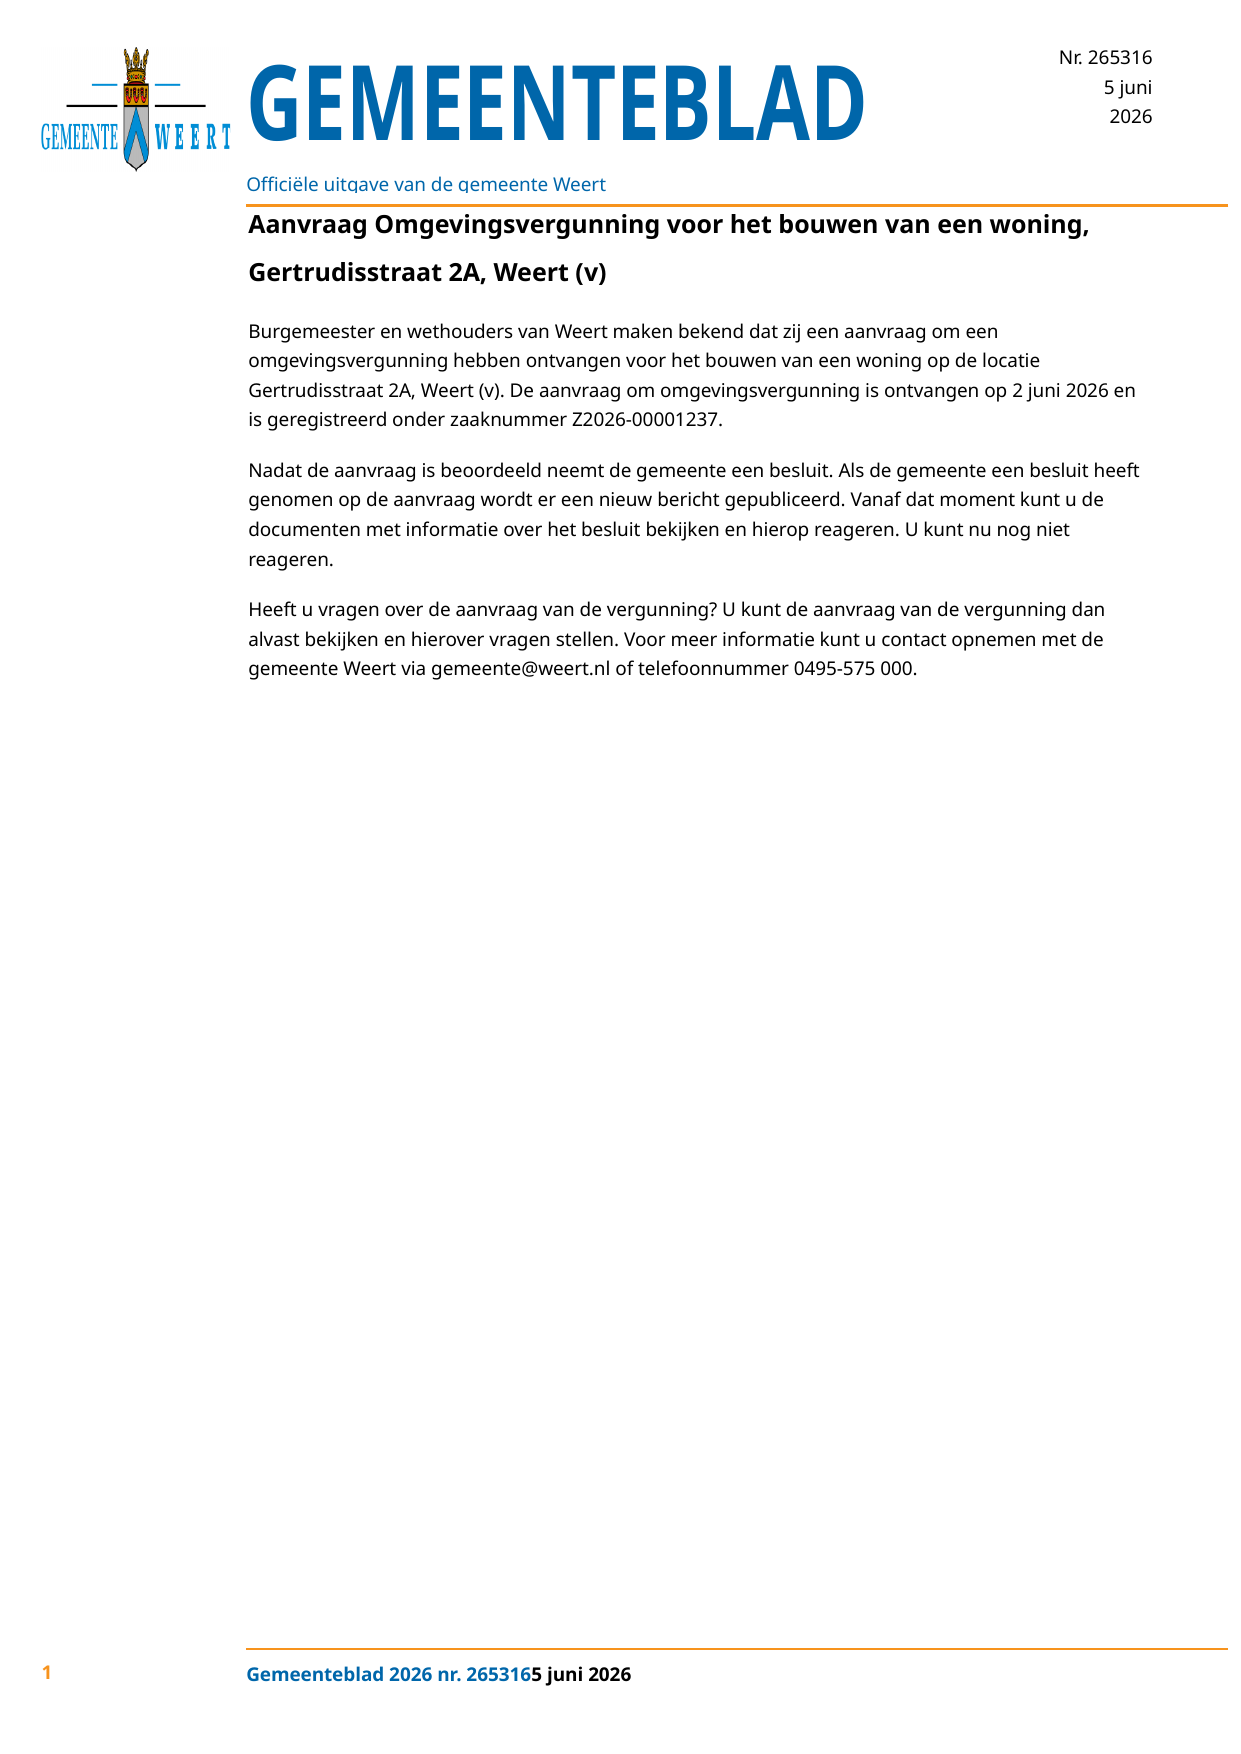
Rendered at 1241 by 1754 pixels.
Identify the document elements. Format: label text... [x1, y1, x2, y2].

text Heeft u vragen over de aanvraag van de vergunning? U kunt de aanvraag van de vergunning dan alvast bekijken en hierover vragen stellen. Voor meer informatie kunt u contact opnemen met de gemeente Weert via gemeente@weert.nl of telefoonnummer 0495-575 000. [248, 596, 1152, 681]
text Nadat de aanvraag is beoordeeld neemt de gemeente een besluit. Als de gemeente een besluit heeft genomen op de aanvraag wordt er een nieuw bericht gepubliceerd. Vanaf dat moment kunt u de documenten met informatie over het besluit bekijken en hierop reageren. U kunt nu nog niet reageren. [248, 457, 1152, 572]
text Burgemeester en wethouders van Weert maken bekend dat zij een aanvraag om een omgevingsvergunning hebben ontvangen voor het bouwen van een woning op de locatie Gertrudisstraat 2A, Weert (v). De aanvraag om omgevingsvergunning is ontvangen op 2 juni 2026 en is geregistreerd onder zaaknummer Z2026-00001237. [248, 318, 1152, 432]
picture [41, 47, 231, 172]
text Aanvraag Omgevingsvergunning voor het bouwen van een woning, Gertrudisstraat 2A, Weert (v) [248, 207, 1152, 288]
